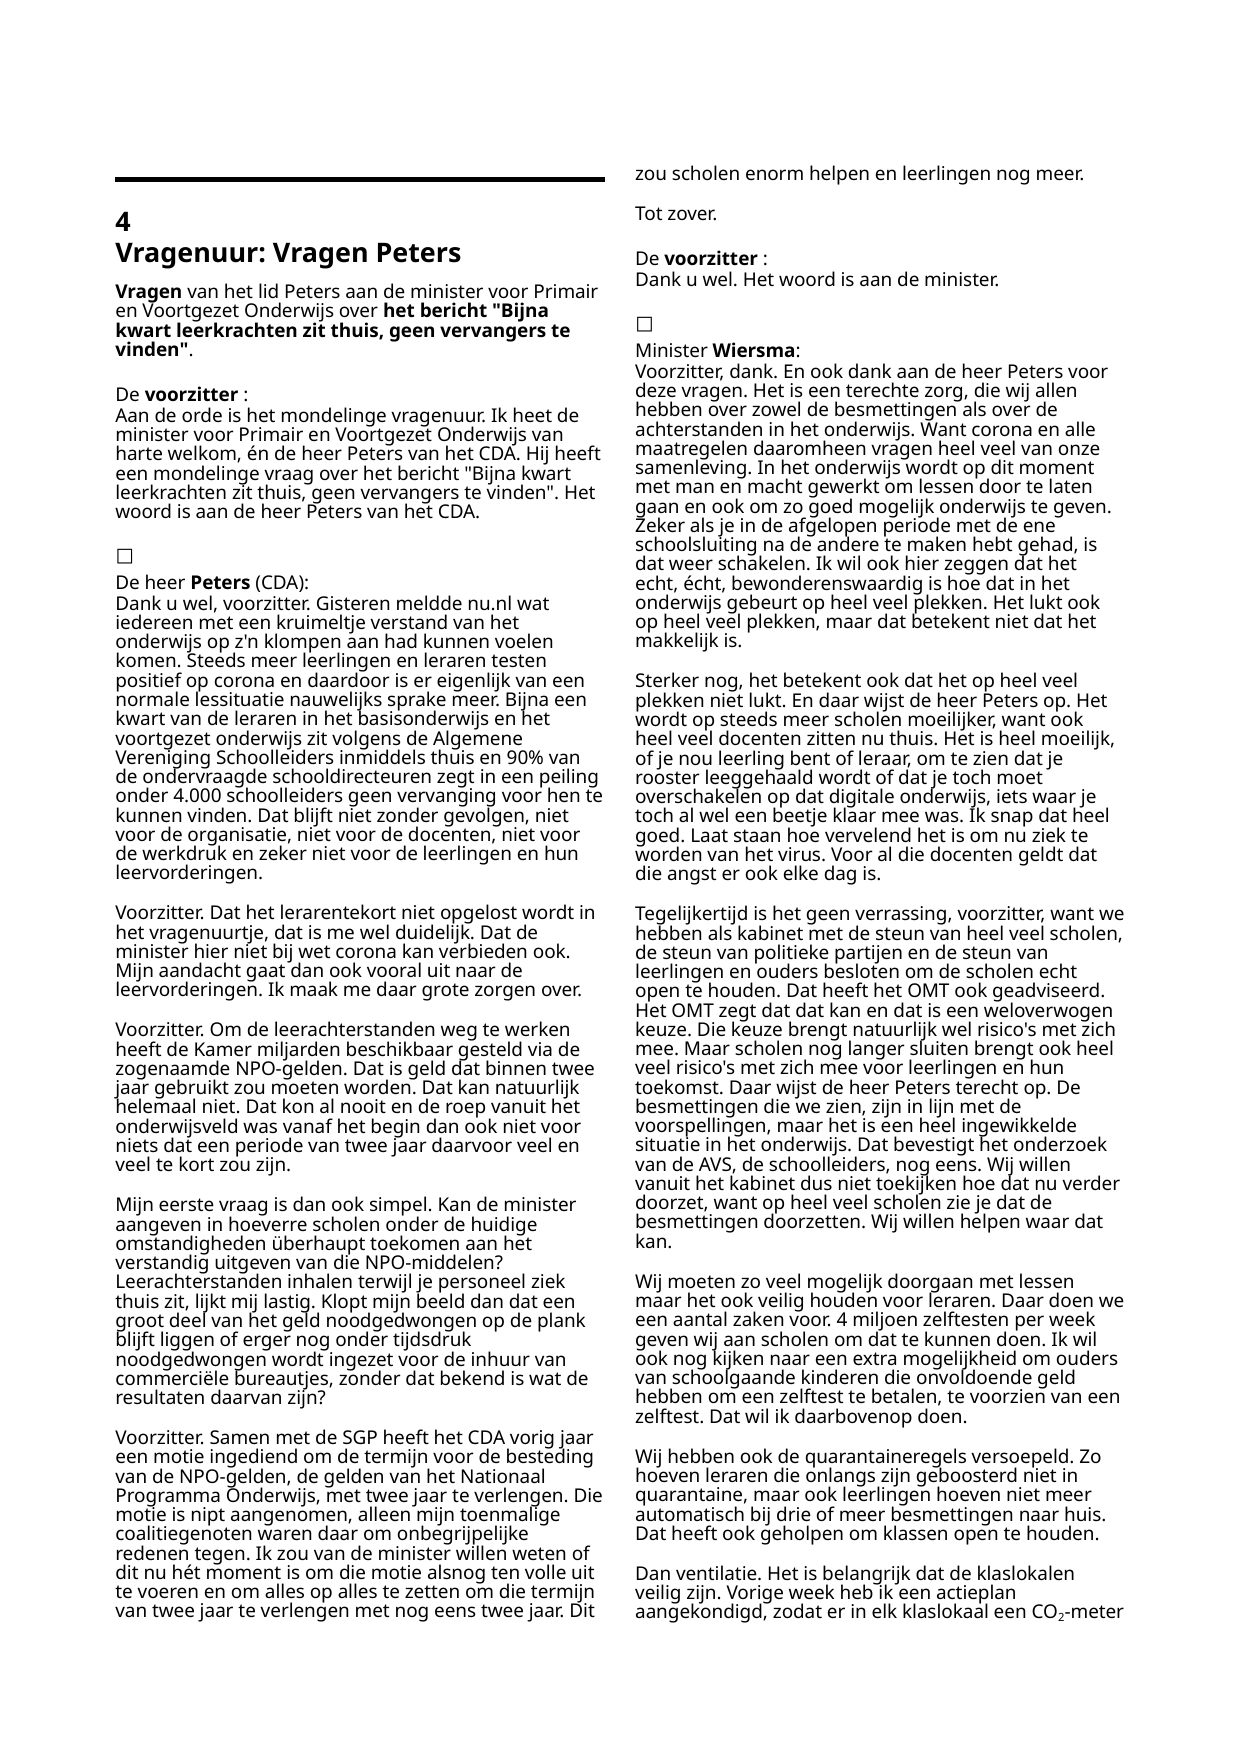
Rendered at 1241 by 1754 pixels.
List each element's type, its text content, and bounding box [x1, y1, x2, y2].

text 4 [115, 203, 605, 239]
text ⬜ [635, 311, 1125, 337]
text Dank u wel, voorzitter. Gisteren meldde nu.nl wat iedereen met een kruimeltje verstand van het onderwijs op z'n klompen aan had kunnen voelen komen. Steeds meer leerlingen en leraren testen positief op corona en daardoor is er eigenlijk van een normale lessituatie nauwelijks sprake meer. Bijna een kwart van de leraren in het basisonderwijs en het voortgezet onderwijs zit volgens de Algemene Vereniging Schoolleiders inmiddels thuis en 90% van de ondervraagde schooldirecteuren zegt in een peiling onder 4.000 schoolleiders geen vervanging voor hen te kunnen vinden. Dat blijft niet zonder gevolgen, niet voor de organisatie, niet voor de docenten, niet voor de werkdruk en zeker niet voor de leerlingen en hun leervorderingen. [115, 594, 605, 884]
text Mijn eerste vraag is dan ook simpel. Kan de minister aangeven in hoeverre scholen onder de huidige omstandigheden überhaupt toekomen aan het verstandig uitgeven van die NPO-middelen? Leerachterstanden inhalen terwijl je personeel ziek thuis zit, lijkt mij lastig. Klopt mijn beeld dan dat een groot deel van het geld noodgedwongen op de plank blijft liggen of erger nog onder tijdsdruk noodgedwongen wordt ingezet voor de inhuur van commerciële bureautjes, zonder dat bekend is wat de resultaten daarvan zijn? [115, 1196, 605, 1408]
text De voorzitter : [635, 245, 1125, 271]
text De heer Peters (CDA): [115, 569, 605, 594]
text Tegelijkertijd is het geen verrassing, voorzitter, want we hebben als kabinet met de steun van heel veel scholen, de steun van politieke partijen en de steun van leerlingen en ouders besloten om de scholen echt open te houden. Dat heeft het OMT ook geadviseerd. Het OMT zegt dat dat kan en dat is een weloverwogen keuze. Die keuze brengt natuurlijk wel risico's met zich mee. Maar scholen nog langer sluiten brengt ook heel veel risico's met zich mee voor leerlingen en hun toekomst. Daar wijst de heer Peters terecht op. De besmettingen die we zien, zijn in lijn met de voorspellingen, maar het is een heel ingewikkelde situatie in het onderwijs. Dat bevestigt het onderzoek van de AVS, de schoolleiders, nog eens. Wij willen vanuit het kabinet dus niet toekijken hoe dat nu verder doorzet, want op heel veel scholen zie je dat de besmettingen doorzetten. Wij willen helpen waar dat kan. [635, 905, 1125, 1252]
text Voorzitter, dank. En ook dank aan de heer Peters voor deze vragen. Het is een terechte zorg, die wij allen hebben over zowel de besmettingen als over de achterstanden in het onderwijs. Want corona en alle maatregelen daaromheen vragen heel veel van onze samenleving. In het onderwijs wordt op dit moment met man en macht gewerkt om lessen door te laten gaan en ook om zo goed mogelijk onderwijs te geven. Zeker als je in de afgelopen periode met de ene schoolsluiting na de andere te maken hebt gehad, is dat weer schakelen. Ik wil ook hier zeggen dat het echt, écht, bewonderenswaardig is hoe dat in het onderwijs gebeurt op heel veel plekken. Het lukt ook op heel veel plekken, maar dat betekent niet dat het makkelijk is. [635, 363, 1125, 652]
text De voorzitter : [115, 381, 605, 407]
text Dank u wel. Het woord is aan de minister. [635, 271, 1125, 290]
text Voorzitter. Om de leerachterstanden weg te werken heeft de Kamer miljarden beschikbaar gesteld via de zogenaamde NPO-gelden. Dat is geld dat binnen twee jaar gebruikt zou moeten worden. Dat kan natuurlijk helemaal niet. Dat kon al nooit en de roep vanuit het onderwijsveld was vanaf het begin dan ook niet voor niets dat een periode van twee jaar daarvoor veel en veel te kort zou zijn. [115, 1021, 605, 1176]
text Tot zover. [635, 205, 1125, 224]
text Aan de orde is het mondelinge vragenuur. Ik heet de minister voor Primair en Voortgezet Onderwijs van harte welkom, én de heer Peters van het CDA. Hij heeft een mondelinge vraag over het bericht "Bijna kwart leerkrachten zit thuis, geen vervangers te vinden". Het woord is aan de heer Peters van het CDA. [115, 407, 605, 522]
text Dan ventilatie. Het is belangrijk dat de klaslokalen veilig zijn. Vorige week heb ik een actieplan aangekondigd, zodat er in elk klaslokaal een CO2-meter [635, 1565, 1125, 1623]
text Vragenuur: Vragen Peters [115, 239, 605, 283]
text Wij moeten zo veel mogelijk doorgaan met lessen maar het ook veilig houden voor leraren. Daar doen we een aantal zaken voor. 4 miljoen zelftesten per week geven wij aan scholen om dat te kunnen doen. Ik wil ook nog kijken naar een extra mogelijkheid om ouders van schoolgaande kinderen die onvoldoende geld hebben om een zelftest te betalen, te voorzien van een zelftest. Dat wil ik daarbovenop doen. [635, 1273, 1125, 1427]
text Sterker nog, het betekent ook dat het op heel veel plekken niet lukt. En daar wijst de heer Peters op. Het wordt op steeds meer scholen moeilijker, want ook heel veel docenten zitten nu thuis. Het is heel moeilijk, of je nou leerling bent of leraar, om te zien dat je rooster leeggehaald wordt of dat je toch moet overschakelen op dat digitale onderwijs, iets waar je toch al wel een beetje klaar mee was. Ik snap dat heel goed. Laat staan hoe vervelend het is om nu ziek te worden van het virus. Voor al die docenten geldt dat die angst er ook elke dag is. [635, 672, 1125, 884]
text Voorzitter. Samen met de SGP heeft het CDA vorig jaar een motie ingediend om de termijn voor de besteding van de NPO-gelden, de gelden van het Nationaal Programma Onderwijs, met twee jaar te verlengen. Die motie is nipt aangenomen, alleen mijn toenmalige coalitiegenoten waren daar om onbegrijpelijke redenen tegen. Ik zou van de minister willen weten of dit nu hét moment is om die motie alsnog ten volle uit te voeren en om alles op alles te zetten om die termijn van twee jaar te verlengen met nog eens twee jaar. Dit [115, 1429, 605, 1622]
text Wij hebben ook de quarantaineregels versoepeld. Zo hoeven leraren die onlangs zijn geboosterd niet in quarantaine, maar ook leerlingen hoeven niet meer automatisch bij drie of meer besmettingen naar huis. Dat heeft ook geholpen om klassen open te houden. [635, 1448, 1125, 1544]
text Voorzitter. Dat het lerarentekort niet opgelost wordt in het vragenuurtje, dat is me wel duidelijk. Dat de minister hier niet bij wet corona kan verbieden ook. Mijn aandacht gaat dan ook vooral uit naar de leervorderingen. Ik maak me daar grote zorgen over. [115, 904, 605, 1001]
text Minister Wiersma: [635, 337, 1125, 363]
text zou scholen enorm helpen en leerlingen nog meer. [635, 165, 1125, 184]
text ⬜ [115, 543, 605, 569]
text Vragen van het lid Peters aan de minister voor Primair en Voortgezet Onderwijs over het bericht "Bijna kwart leerkrachten zit thuis, geen vervangers te vinden". [115, 283, 605, 360]
